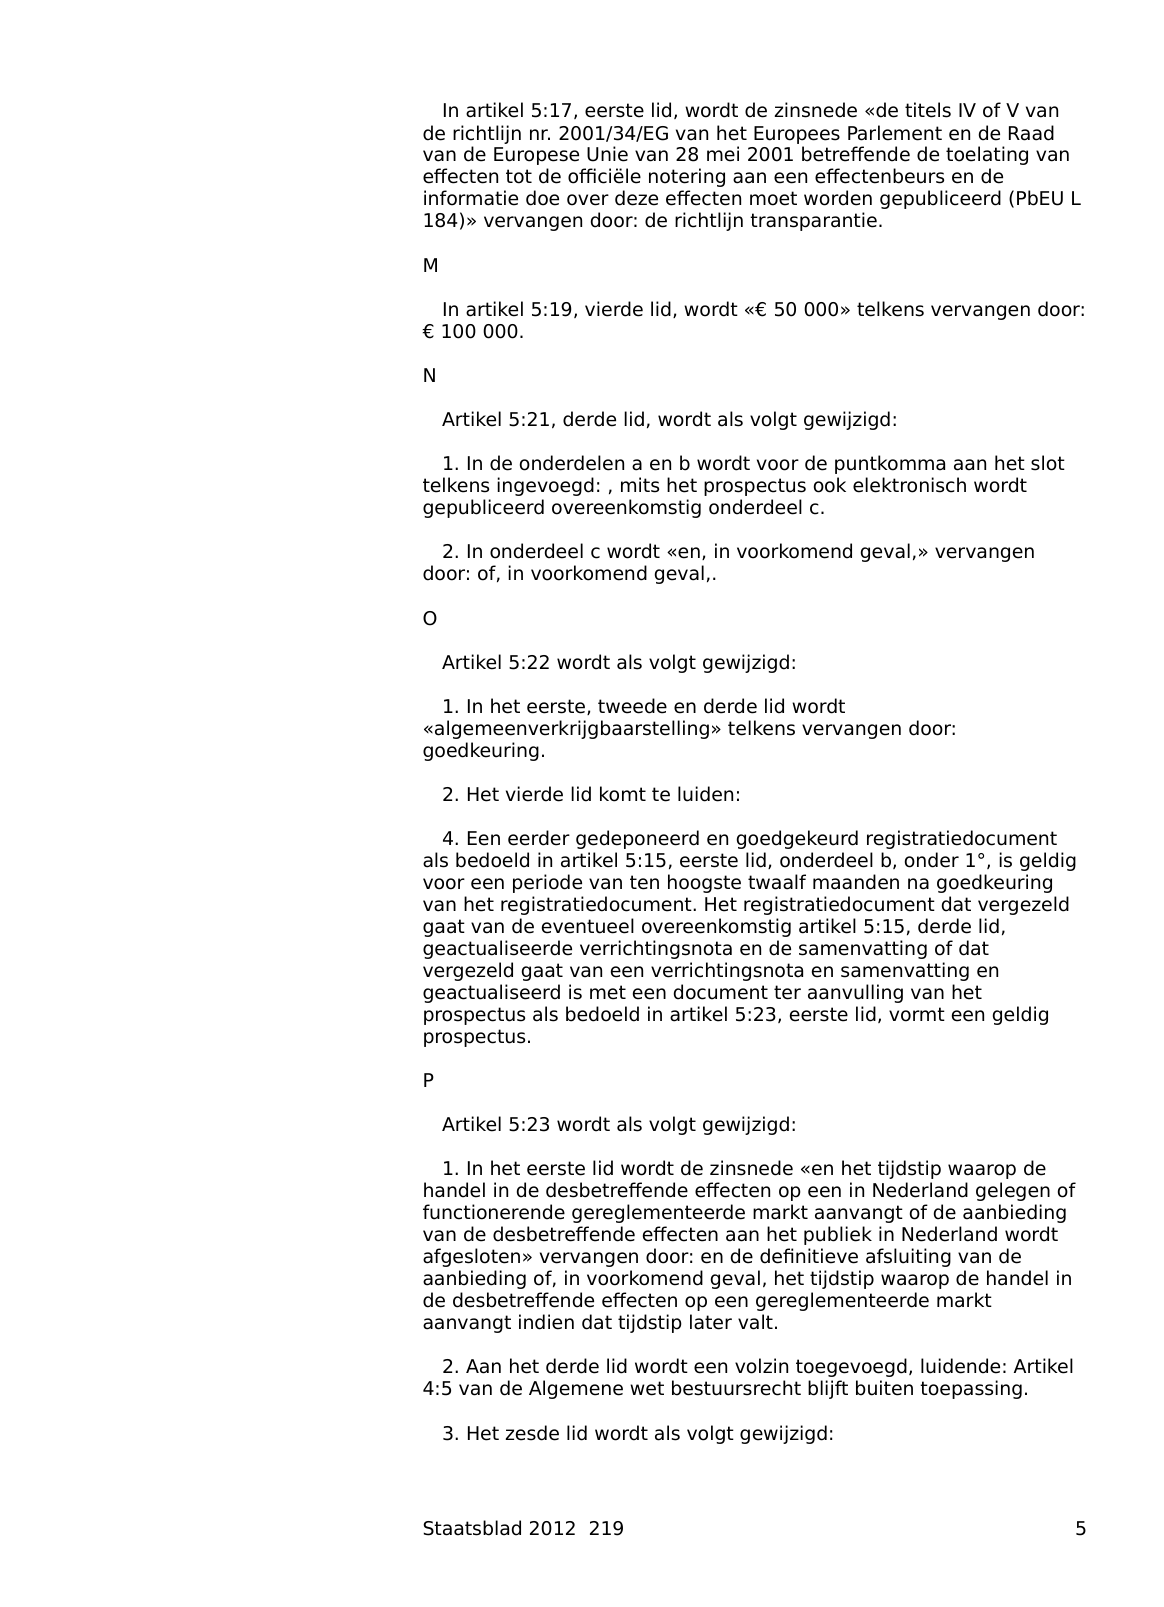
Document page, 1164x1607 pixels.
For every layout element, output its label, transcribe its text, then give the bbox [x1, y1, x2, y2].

text 1. In het eerste lid wordt de zinsnede «en het tijdstip waarop de handel in de desbetreffende effecten op een in Nederland gelegen of functionerende gereglementeerde markt aanvangt of de aanbieding van de desbetreffende effecten aan het publiek in Nederland wordt afgesloten» vervangen door: en de definitieve afsluiting van de aanbieding of, in voorkomend geval, het tijdstip waarop de handel in de desbetreffende effecten op een gereglementeerde markt aanvangt indien dat tijdstip later valt. [422, 1158, 1087, 1334]
text 2. In onderdeel c wordt «en, in voorkomend geval,» vervangen door: of, in voorkomend geval,. [422, 541, 1087, 585]
text N [422, 365, 1087, 387]
text O [422, 607, 1087, 629]
text In artikel 5:19, vierde lid, wordt «€ 50 000» telkens vervangen door: € 100 000. [422, 299, 1087, 343]
text 2. Aan het derde lid wordt een volzin toegevoegd, luidende: Artikel 4:5 van de Algemene wet bestuursrecht blijft buiten toepassing. [422, 1356, 1087, 1400]
text Artikel 5:22 wordt als volgt gewijzigd: [422, 652, 1087, 673]
text P [422, 1070, 1087, 1092]
text Artikel 5:21, derde lid, wordt als volgt gewijzigd: [422, 409, 1087, 431]
text Artikel 5:23 wordt als volgt gewijzigd: [422, 1114, 1087, 1136]
text 4. Een eerder gedeponeerd en goedgekeurd registratiedocument als bedoeld in artikel 5:15, eerste lid, onderdeel b, onder 1°, is geldig voor een periode van ten hoogste twaalf maanden na goedkeuring van het registratiedocument. Het registratiedocument dat vergezeld gaat van de eventueel overeenkomstig artikel 5:15, derde lid, geactualiseerde verrichtingsnota en de samenvatting of dat vergezeld gaat van een verrichtingsnota en samenvatting en geactualiseerd is met een document ter aanvulling van het prospectus als bedoeld in artikel 5:23, eerste lid, vormt een geldig prospectus. [422, 828, 1087, 1048]
text 2. Het vierde lid komt te luiden: [422, 784, 1087, 806]
text In artikel 5:17, eerste lid, wordt de zinsnede «de titels IV of V van de richtlijn nr. 2001/34/EG van het Europees Parlement en de Raad van de Europese Unie van 28 mei 2001 betreffende de toelating van effecten tot de officiële notering aan een effectenbeurs en de informatie doe over deze effecten moet worden gepubliceerd (PbEU L 184)» vervangen door: de richtlijn transparantie. [422, 100, 1087, 232]
text 1. In het eerste, tweede en derde lid wordt «algemeenverkrijgbaarstelling» telkens vervangen door: goedkeuring. [422, 696, 1087, 762]
text 3. Het zesde lid wordt als volgt gewijzigd: [422, 1422, 1087, 1444]
text 1. In de onderdelen a en b wordt voor de puntkomma aan het slot telkens ingevoegd: , mits het prospectus ook elektronisch wordt gepubliceerd overeenkomstig onderdeel c. [422, 453, 1087, 519]
text M [422, 254, 1087, 276]
